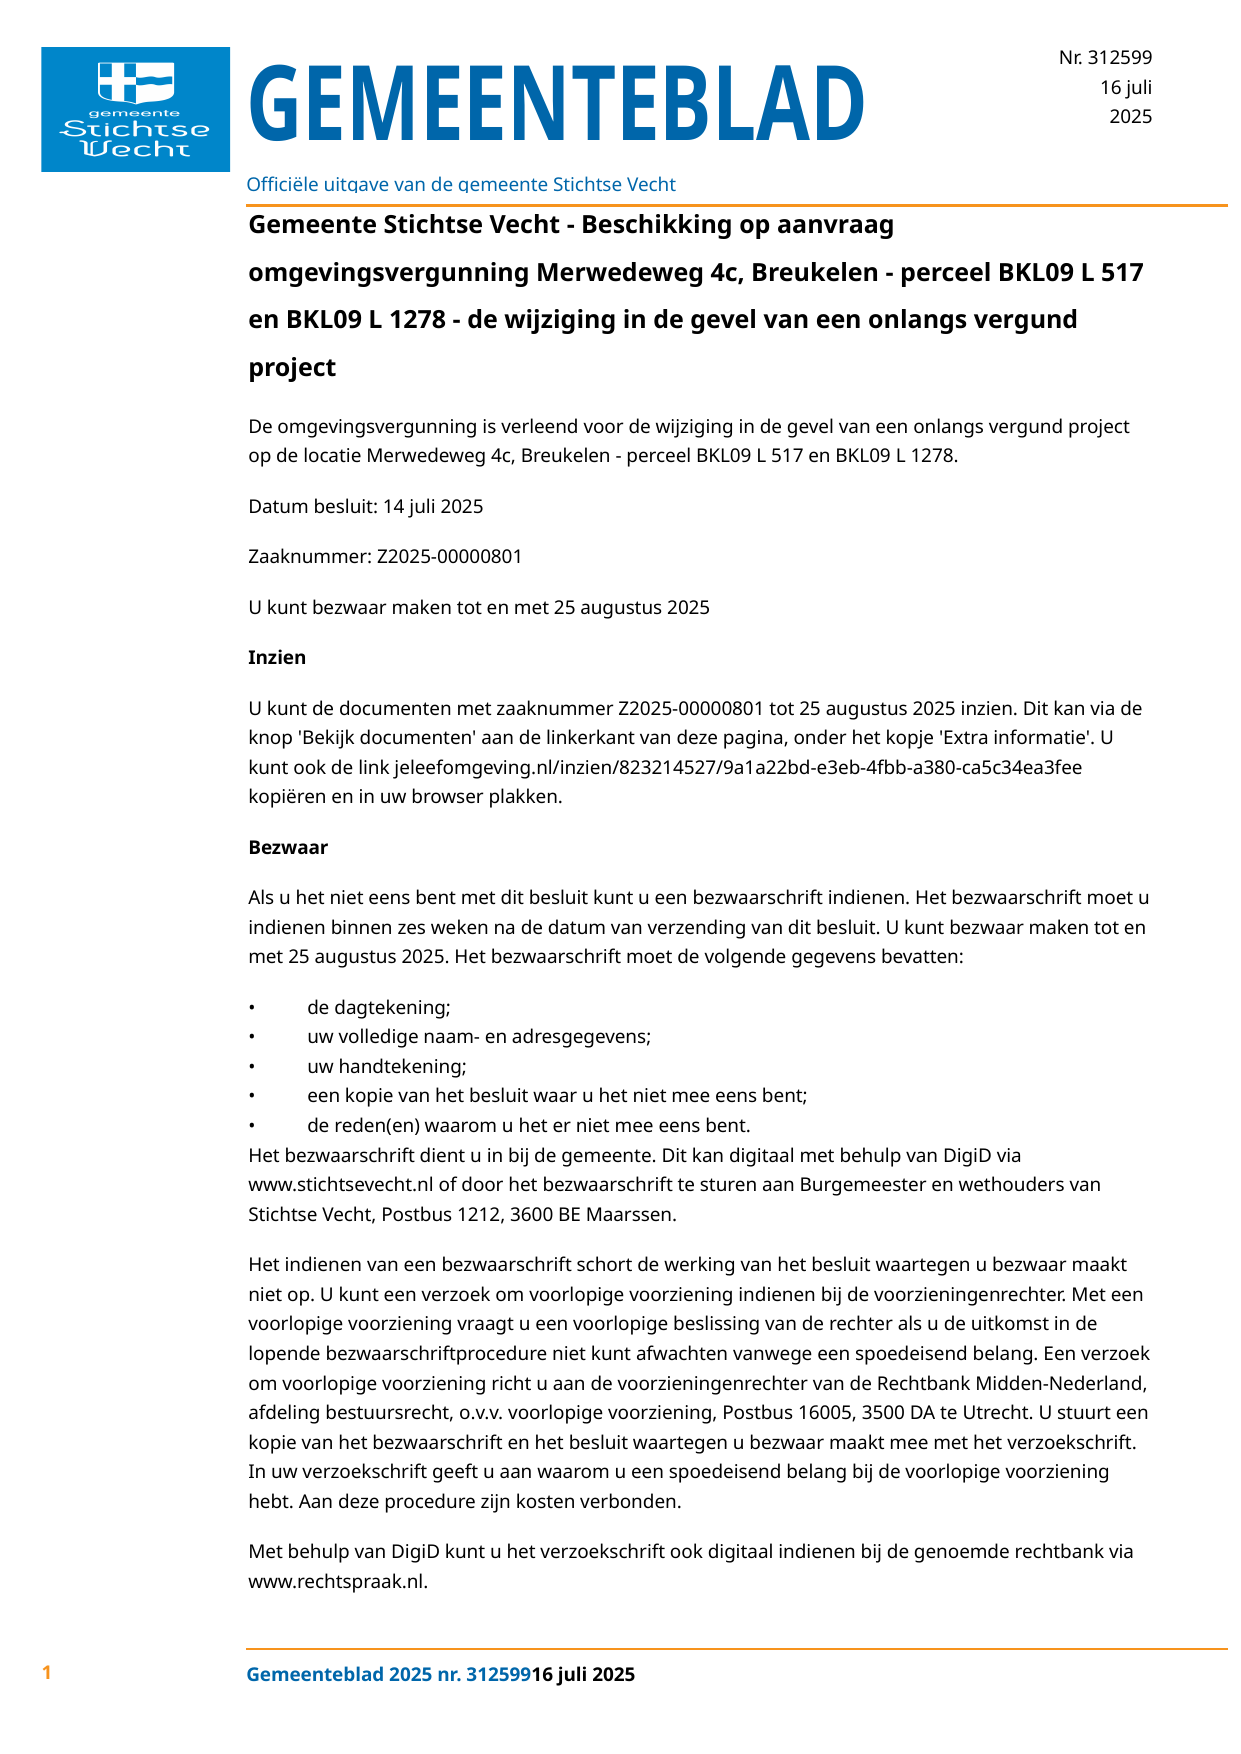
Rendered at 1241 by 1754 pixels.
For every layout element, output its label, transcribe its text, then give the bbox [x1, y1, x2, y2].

text Datum besluit: 14 juli 2025 [248, 493, 1152, 519]
list een kopie van het besluit waar u het niet mee eens bent; [248, 1083, 1152, 1108]
list uw volledige naam- en adresgegevens; [248, 1023, 1152, 1049]
text U kunt bezwaar maken tot en met 25 augustus 2025 [248, 594, 1152, 620]
text U kunt de documenten met zaaknummer Z2025-00000801 tot 25 augustus 2025 inzien. Dit kan via de knop 'Bekijk documenten' aan de linkerkant van deze pagina, onder het kopje 'Extra informatie'. U kunt ook de link jeleefomgeving.nl/inzien/823214527/9a1a22bd-e3eb-4fbb-a380-ca5c34ea3fee kopiëren en in uw browser plakken. [248, 695, 1152, 809]
text Als u het niet eens bent met dit besluit kunt u een bezwaarschrift indienen. Het bezwaarschrift moet u indienen binnen zes weken na de datum van verzending van dit besluit. U kunt bezwaar maken tot en met 25 augustus 2025. Het bezwaarschrift moet de volgende gegevens bevatten: [248, 884, 1152, 969]
list de dagtekening; [248, 994, 1152, 1020]
text Met behulp van DigiD kunt u het verzoekschrift ook digitaal indienen bij de genoemde rechtbank via www.rechtspraak.nl. [248, 1538, 1152, 1594]
picture [137, 63, 174, 103]
text Het indienen van een bezwaarschrift schort de werking van het besluit waartegen u bezwaar maakt niet op. U kunt een verzoek om voorlopige voorziening indienen bij de voorzieningenrechter. Met een voorlopige voorziening vraagt u een voorlopige beslissing van de rechter als u de uitkomst in de lopende bezwaarschriftprocedure niet kunt afwachten vanwege een spoedeisend belang. Een verzoek om voorlopige voorziening richt u aan de voorzieningenrechter van de Rechtbank Midden-Nederland, afdeling bestuursrecht, o.v.v. voorlopige voorziening, Postbus 16005, 3500 DA te Utrecht. U stuurt een kopie van het bezwaarschrift en het besluit waartegen u bezwaar maakt mee met het verzoekschrift. In uw verzoekschrift geeft u aan waarom u een spoedeisend belang bij de voorlopige voorziening hebt. Aan deze procedure zijn kosten verbonden. [248, 1251, 1152, 1514]
text Bezwaar [248, 834, 1152, 860]
picture [99, 63, 135, 101]
text Gemeente Stichtse Vecht - Beschikking op aanvraag omgevingsvergunning Merwedeweg 4c, Breukelen - perceel BKL09 L 517 en BKL09 L 1278 - de wijziging in de gevel van een onlangs vergund project [248, 207, 1152, 384]
text Zaaknummer: Z2025-00000801 [248, 543, 1152, 569]
list uw handtekening; [248, 1053, 1152, 1079]
list de reden(en) waarom u het er niet mee eens bent. [248, 1112, 1152, 1138]
text Het bezwaarschrift dient u in bij de gemeente. Dit kan digitaal met behulp van DigiD via www.stichtsevecht.nl of door het bezwaarschrift te sturen aan Burgemeester en wethouders van Stichtse Vecht, Postbus 1212, 3600 BE Maarssen. [248, 1142, 1152, 1227]
text Inzien [248, 644, 1152, 670]
text De omgevingsvergunning is verleend voor de wijziging in de gevel van een onlangs vergund project op de locatie Merwedeweg 4c, Breukelen - perceel BKL09 L 517 en BKL09 L 1278. [248, 413, 1152, 468]
